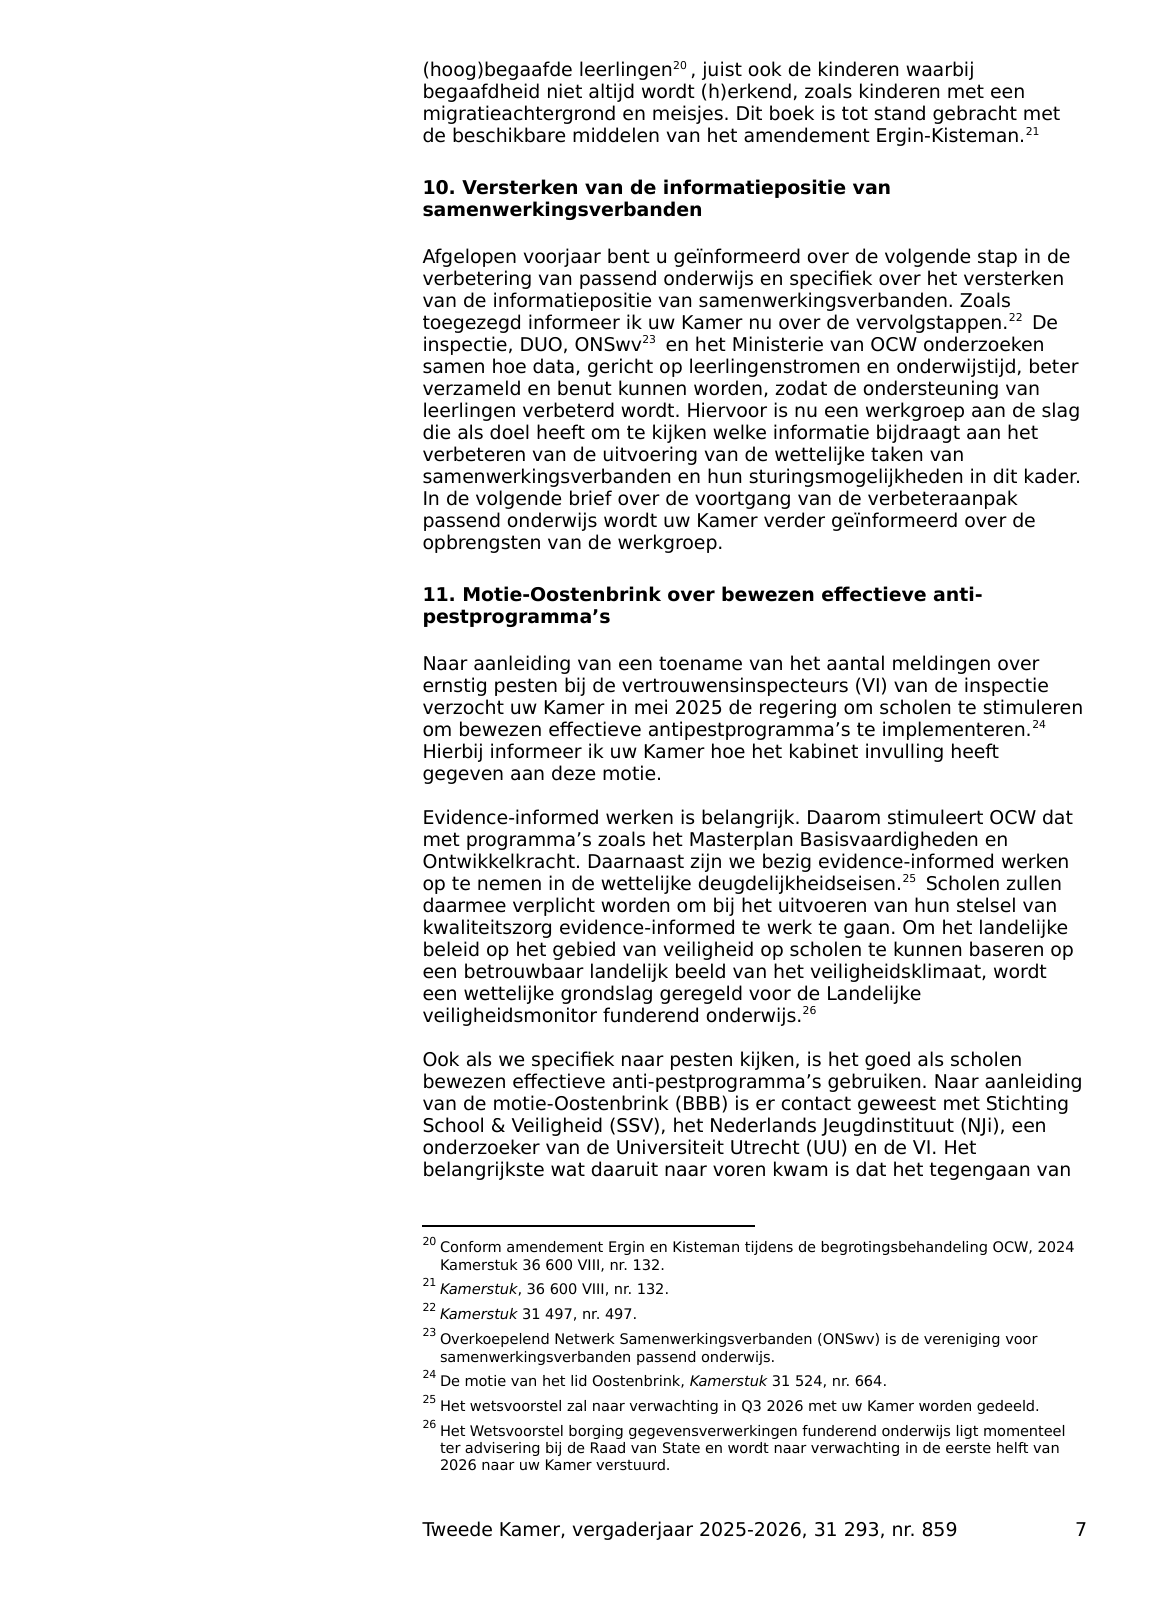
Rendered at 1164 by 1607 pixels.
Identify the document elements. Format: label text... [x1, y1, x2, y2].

text Conform amendement Ergin en Kisteman tijdens de begrotingsbehandeling OCW, 2024 Kamerstuk 36 600 VIII, nr. 132. [422, 1235, 1087, 1274]
subtitle 11. Motie-Oostenbrink over bewezen effectieve anti-pestprogramma’s [422, 584, 1087, 628]
text Kamerstuk 31 497, nr. 497. [422, 1302, 1087, 1324]
text Overkoepelend Netwerk Samenwerkingsverbanden (ONSwv) is de vereniging voor samenwerkingsverbanden passend onderwijs. [422, 1327, 1087, 1366]
text Het Wetsvoorstel borging gegevensverwerkingen funderend onderwijs ligt momenteel ter advisering bij de Raad van State en wordt naar verwachting in de eerste helft van 2026 naar uw Kamer verstuurd. [422, 1418, 1087, 1474]
text De motie van het lid Oostenbrink, Kamerstuk 31 524, nr. 664. [422, 1368, 1087, 1391]
text Afgelopen voorjaar bent u geïnformeerd over de volgende stap in de verbetering van passend onderwijs en specifiek over het versterken van de informatiepositie van samenwerkingsverbanden. Zoals toegezegd informeer ik uw Kamer nu over de vervolgstappen. De inspectie, DUO, ONSwv en het Ministerie van OCW onderzoeken samen hoe data, gericht op leerlingenstromen en onderwijstijd, beter verzameld en benut kunnen worden, zodat de ondersteuning van leerlingen verbeterd wordt. Hiervoor is nu een werkgroep aan de slag die als doel heeft om te kijken welke informatie bijdraagt aan het verbeteren van de uitvoering van de wettelijke taken van samenwerkingsverbanden en hun sturingsmogelijkheden in dit kader. In de volgende brief over de voortgang van de verbeteraanpak passend onderwijs wordt uw Kamer verder geïnformeerd over de opbrengsten van de werkgroep. [422, 246, 1087, 554]
text Het wetsvoorstel zal naar verwachting in Q3 2026 met uw Kamer worden gedeeld. [422, 1393, 1087, 1416]
subtitle 10. Versterken van de informatiepositie van samenwerkingsverbanden [422, 177, 1087, 221]
text Naar aanleiding van een toename van het aantal meldingen over ernstig pesten bij de vertrouwensinspecteurs (VI) van de inspectie verzocht uw Kamer in mei 2025 de regering om scholen te stimuleren om bewezen effectieve antipestprogramma’s te implementeren. Hierbij informeer ik uw Kamer hoe het kabinet invulling heeft gegeven aan deze motie. [422, 653, 1087, 784]
text Ook als we specifiek naar pesten kijken, is het goed als scholen bewezen effectieve anti-pestprogramma’s gebruiken. Naar aanleiding van de motie-Oostenbrink (BBB) is er contact geweest met Stichting School & Veiligheid (SSV), het Nederlands Jeugdinstituut (NJi), een onderzoeker van de Universiteit Utrecht (UU) en de VI. Het belangrijkste wat daaruit naar voren kwam is dat het tegengaan van [422, 1049, 1087, 1181]
text (hoog)begaafde leerlingen, juist ook de kinderen waarbij begaafdheid niet altijd wordt (h)erkend, zoals kinderen met een migratieachtergrond en meisjes. Dit boek is tot stand gebracht met de beschikbare middelen van het amendement Ergin-Kisteman. [422, 59, 1087, 147]
text Evidence-informed werken is belangrijk. Daarom stimuleert OCW dat met programma’s zoals het Masterplan Basisvaardigheden en Ontwikkelkracht. Daarnaast zijn we bezig evidence-informed werken op te nemen in de wettelijke deugdelijkheidseisen. Scholen zullen daarmee verplicht worden om bij het uitvoeren van hun stelsel van kwaliteitszorg evidence-informed te werk te gaan. Om het landelijke beleid op het gebied van veiligheid op scholen te kunnen baseren op een betrouwbaar landelijk beeld van het veiligheidsklimaat, wordt een wettelijke grondslag geregeld voor de Landelijke veiligheidsmonitor funderend onderwijs. [422, 807, 1087, 1026]
text Kamerstuk, 36 600 VIII, nr. 132. [422, 1277, 1087, 1299]
